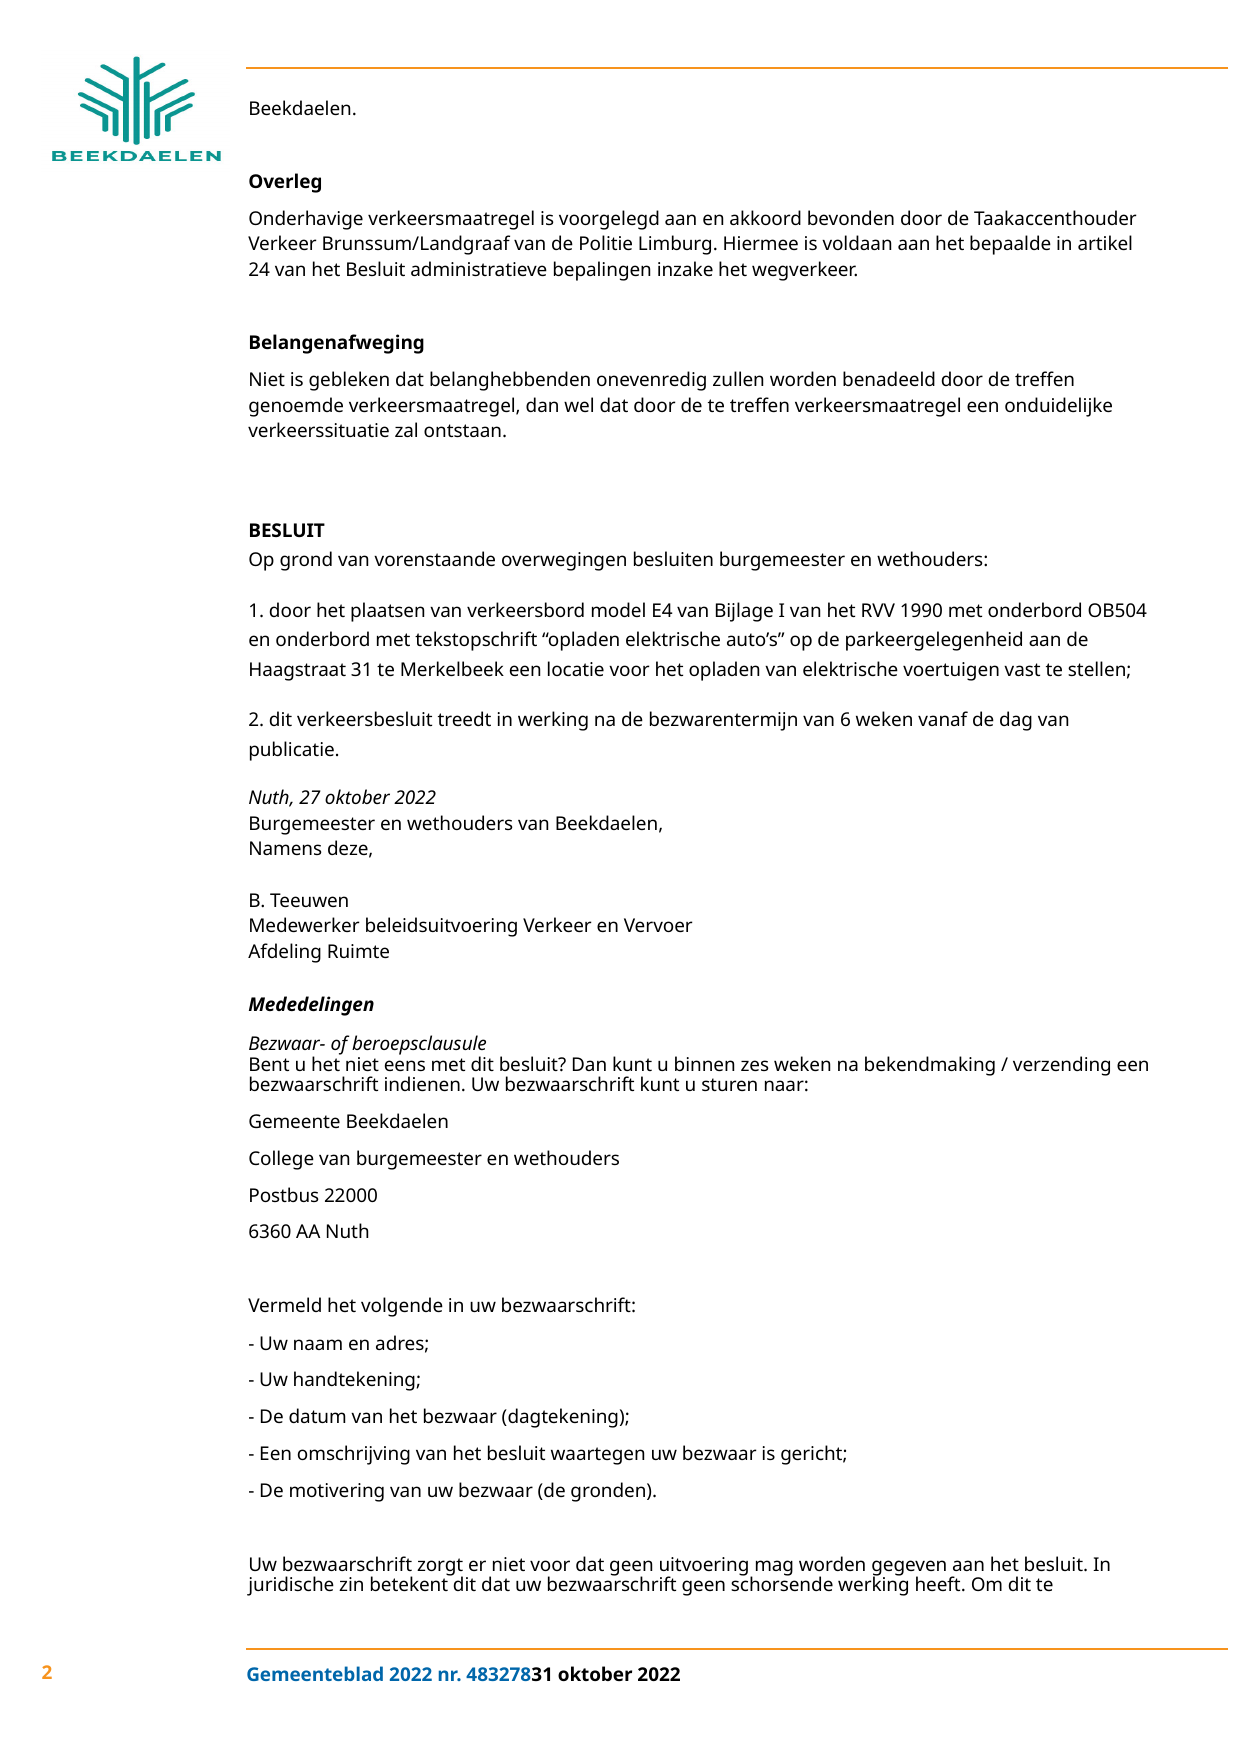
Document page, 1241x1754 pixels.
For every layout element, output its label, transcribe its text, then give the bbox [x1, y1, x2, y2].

text BESLUIT [248, 517, 1152, 543]
text Onderhavige verkeersmaatregel is voorgelegd aan en akkoord bevonden door de Taakaccenthouder Verkeer Brunssum/Landgraaf van de Politie Limburg. Hiermee is voldaan aan het bepaalde in artikel 24 van het Besluit administratieve bepalingen inzake het wegverkeer. [248, 205, 1152, 282]
text Bezwaar- of beroepsclausule [248, 1031, 1152, 1056]
text Afdeling Ruimte [248, 938, 1152, 964]
text Niet is gebleken dat belanghebbenden onevenredig zullen worden benadeeld door de treffen genoemde verkeersmaatregel, dan wel dat door de te treffen verkeersmaatregel een onduidelijke verkeerssituatie zal ontstaan. [248, 366, 1152, 443]
text Bent u het niet eens met dit besluit? Dan kunt u binnen zes weken na bekendmaking / verzending een bezwaarschrift indienen. Uw bezwaarschrift kunt u sturen naar: [248, 1056, 1152, 1095]
text - De datum van het bezwaar (dagtekening); [248, 1408, 1152, 1428]
text Postbus 22000 [248, 1187, 1152, 1206]
text Gemeente Beekdaelen [248, 1113, 1152, 1132]
text - De motivering van uw bezwaar (de gronden). [248, 1482, 1152, 1502]
text Belangenafweging [248, 329, 1152, 355]
text Mededelingen [248, 991, 1152, 1017]
text Vermeld het volgende in uw bezwaarschrift: [248, 1297, 1152, 1317]
text - Uw naam en adres; [248, 1334, 1152, 1354]
text Uw bezwaarschrift zorgt er niet voor dat geen uitvoering mag worden gegeven aan het besluit. In juridische zin betekent dit dat uw bezwaarschrift geen schorsende werking heeft. Om dit te [248, 1556, 1152, 1595]
text B. Teeuwen [248, 887, 1152, 913]
text - Een omschrijving van het besluit waartegen uw bezwaar is gericht; [248, 1445, 1152, 1465]
text 1. door het plaatsen van verkeersbord model E4 van Bijlage I van het RVV 1990 met onderbord OB504 en onderbord met tekstopschrift “opladen elektrische auto’s” op de parkeergelegenheid aan de Haagstraat 31 te Merkelbeek een locatie voor het opladen van elektrische voertuigen vast te stellen; [248, 597, 1152, 682]
text Overleg [248, 168, 1152, 194]
text Op grond van vorenstaande overwegingen besluiten burgemeester en wethouders: [248, 547, 1152, 572]
text Namens deze, [248, 836, 1152, 861]
text Beekdaelen. [248, 95, 1152, 121]
text College van burgemeester en wethouders [248, 1149, 1152, 1169]
text Burgemeester en wethouders van Beekdaelen, [248, 810, 1152, 836]
text 2. dit verkeersbesluit treedt in werking na de bezwarentermijn van 6 weken vanaf de dag van publicatie. [248, 707, 1152, 762]
picture [41, 47, 231, 172]
text Nuth, 27 oktober 2022 [248, 784, 1152, 810]
text - Uw handtekening; [248, 1371, 1152, 1391]
text 6360 AA Nuth [248, 1223, 1152, 1243]
text Medewerker beleidsuitvoering Verkeer en Vervoer [248, 913, 1152, 938]
